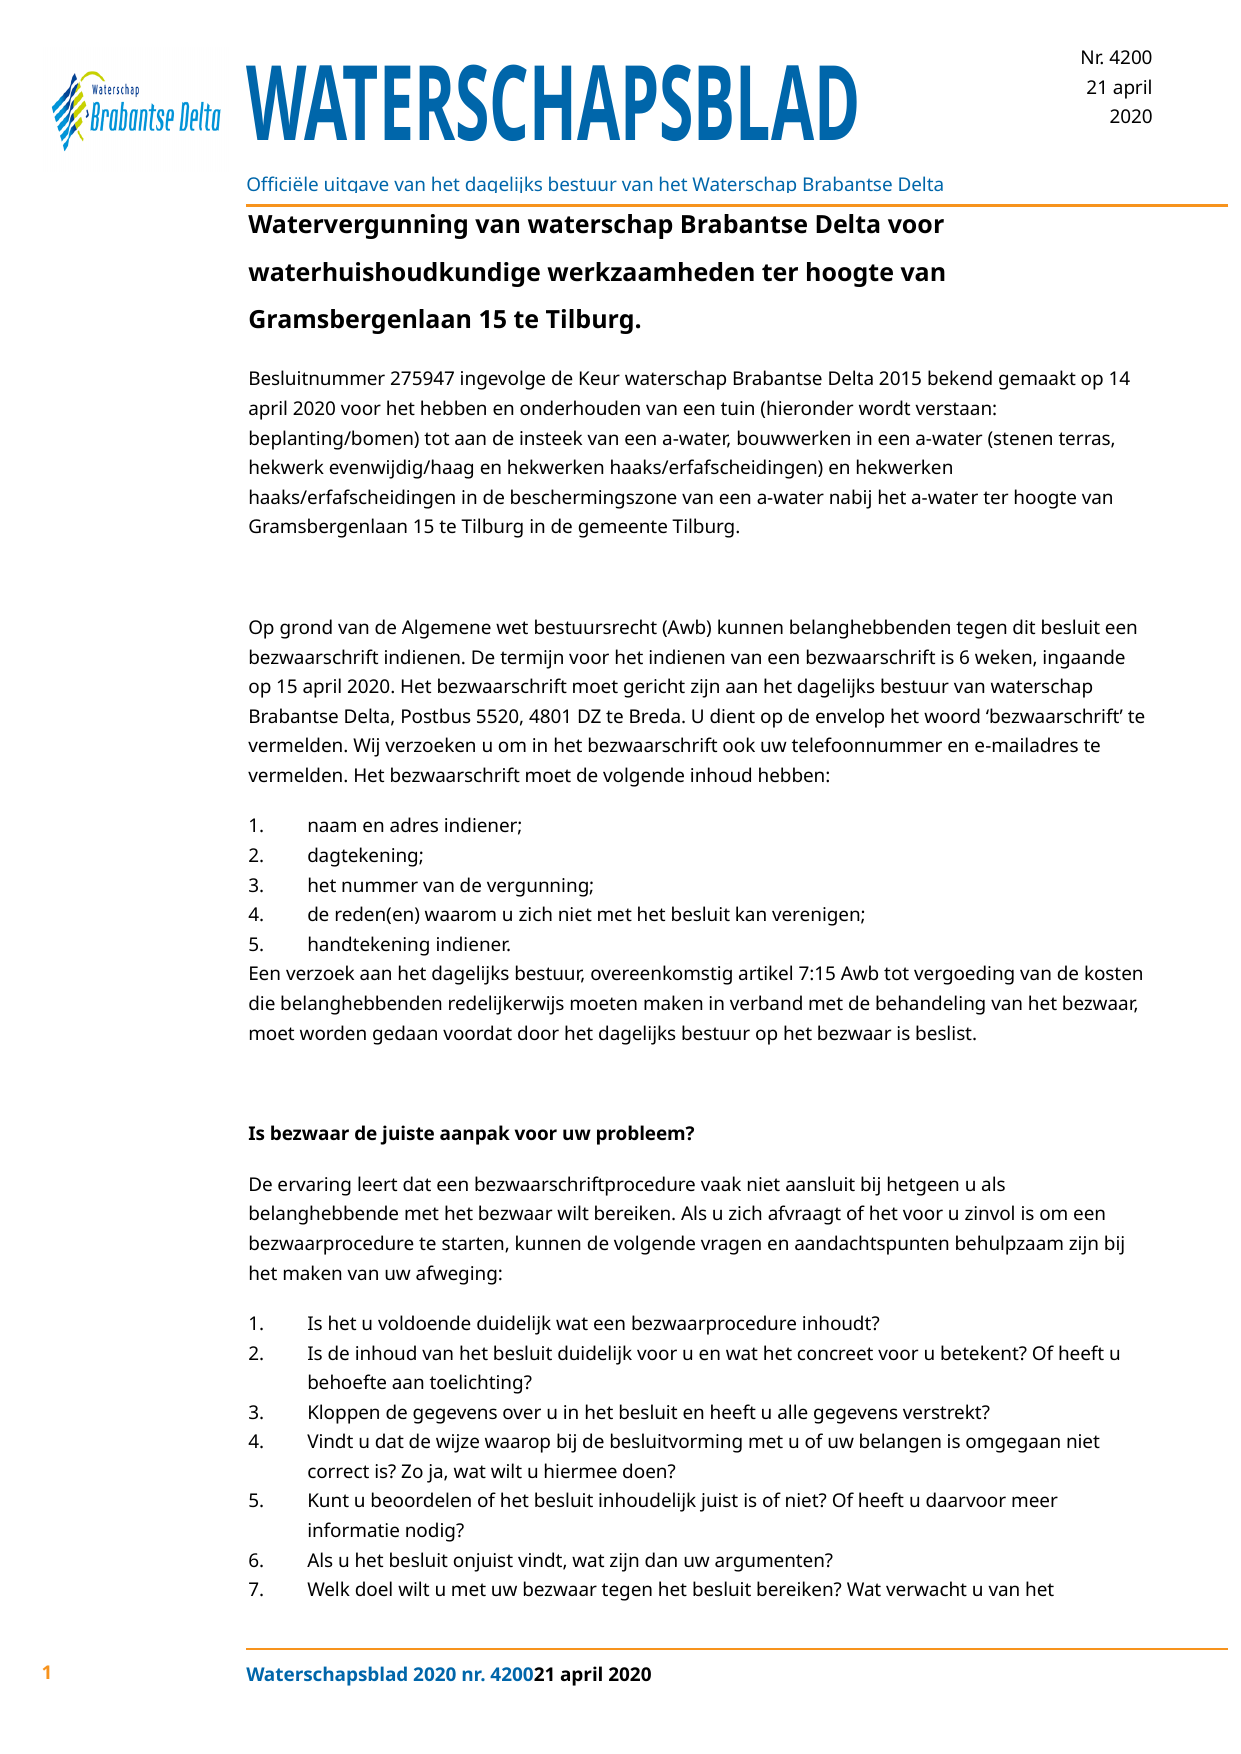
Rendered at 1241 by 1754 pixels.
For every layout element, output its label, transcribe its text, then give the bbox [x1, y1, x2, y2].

list Kloppen de gegevens over u in het besluit en heeft u alle gegevens verstrekt? [248, 1399, 1152, 1424]
text Een verzoek aan het dagelijks bestuur, overeenkomstig artikel 7:15 Awb tot vergoeding van de kosten die belanghebbenden redelijkerwijs moeten maken in verband met de behandeling van het bezwaar, moet worden gedaan voordat door het dagelijks bestuur op het bezwaar is beslist. [248, 961, 1152, 1045]
list handtekening indiener. [248, 931, 1152, 957]
list dagtekening; [248, 842, 1152, 868]
list Is het u voldoende duidelijk wat een bezwaarprocedure inhoudt? [248, 1310, 1152, 1336]
list het nummer van de vergunning; [248, 872, 1152, 897]
text De ervaring leert dat een bezwaarschriftprocedure vaak niet aansluit bij hetgeen u als belanghebbende met het bezwaar wilt bereiken. Als u zich afvraagt of het voor u zinvol is om een bezwaarprocedure te starten, kunnen de volgende vragen en aandachtspunten behulpzaam zijn bij het maken van uw afweging: [248, 1171, 1152, 1285]
list Is de inhoud van het besluit duidelijk voor u en wat het concreet voor u betekent? Of heeft u behoefte aan toelichting? [248, 1340, 1152, 1395]
list de reden(en) waarom u zich niet met het besluit kan verenigen; [248, 901, 1152, 927]
text Besluitnummer 275947 ingevolge de Keur waterschap Brabantse Delta 2015 bekend gemaakt op 14 april 2020 voor het hebben en onderhouden van een tuin (hieronder wordt verstaan: beplanting/bomen) tot aan de insteek van een a-water, bouwwerken in een a-water (stenen terras, hekwerk evenwijdig/haag en hekwerken haaks/erfafscheidingen) en hekwerken haaks/erfafscheidingen in de beschermingszone van een a-water nabij het a-water ter hoogte van Gramsbergenlaan 15 te Tilburg in de gemeente Tilburg. [248, 366, 1152, 539]
text Watervergunning van waterschap Brabantse Delta voor waterhuishoudkundige werkzaamheden ter hoogte van Gramsbergenlaan 15 te Tilburg. [248, 207, 1152, 336]
list naam en adres indiener; [248, 813, 1152, 838]
list Welk doel wilt u met uw bezwaar tegen het besluit bereiken? Wat verwacht u van het [248, 1576, 1152, 1602]
picture [41, 47, 231, 172]
text Op grond van de Algemene wet bestuursrecht (Awb) kunnen belanghebbenden tegen dit besluit een bezwaarschrift indienen. De termijn voor het indienen van een bezwaarschrift is 6 weken, ingaande op 15 april 2020. Het bezwaarschrift moet gericht zijn aan het dagelijks bestuur van waterschap Brabantse Delta, Postbus 5520, 4801 DZ te Breda. U dient op de envelop het woord ‘bezwaarschrift’ te vermelden. Wij verzoeken u om in het bezwaarschrift ook uw telefoonnummer en e‑mailadres te vermelden. Het bezwaarschrift moet de volgende inhoud hebben: [248, 614, 1152, 788]
text Is bezwaar de juiste aanpak voor uw probleem? [248, 1121, 1152, 1146]
list Kunt u beoordelen of het besluit inhoudelijk juist is of niet? Of heeft u daarvoor meer informatie nodig? [248, 1488, 1152, 1543]
list Als u het besluit onjuist vindt, wat zijn dan uw argumenten? [248, 1547, 1152, 1572]
list Vindt u dat de wijze waarop bij de besluitvorming met u of uw belangen is omgegaan niet correct is? Zo ja, wat wilt u hiermee doen? [248, 1428, 1152, 1484]
